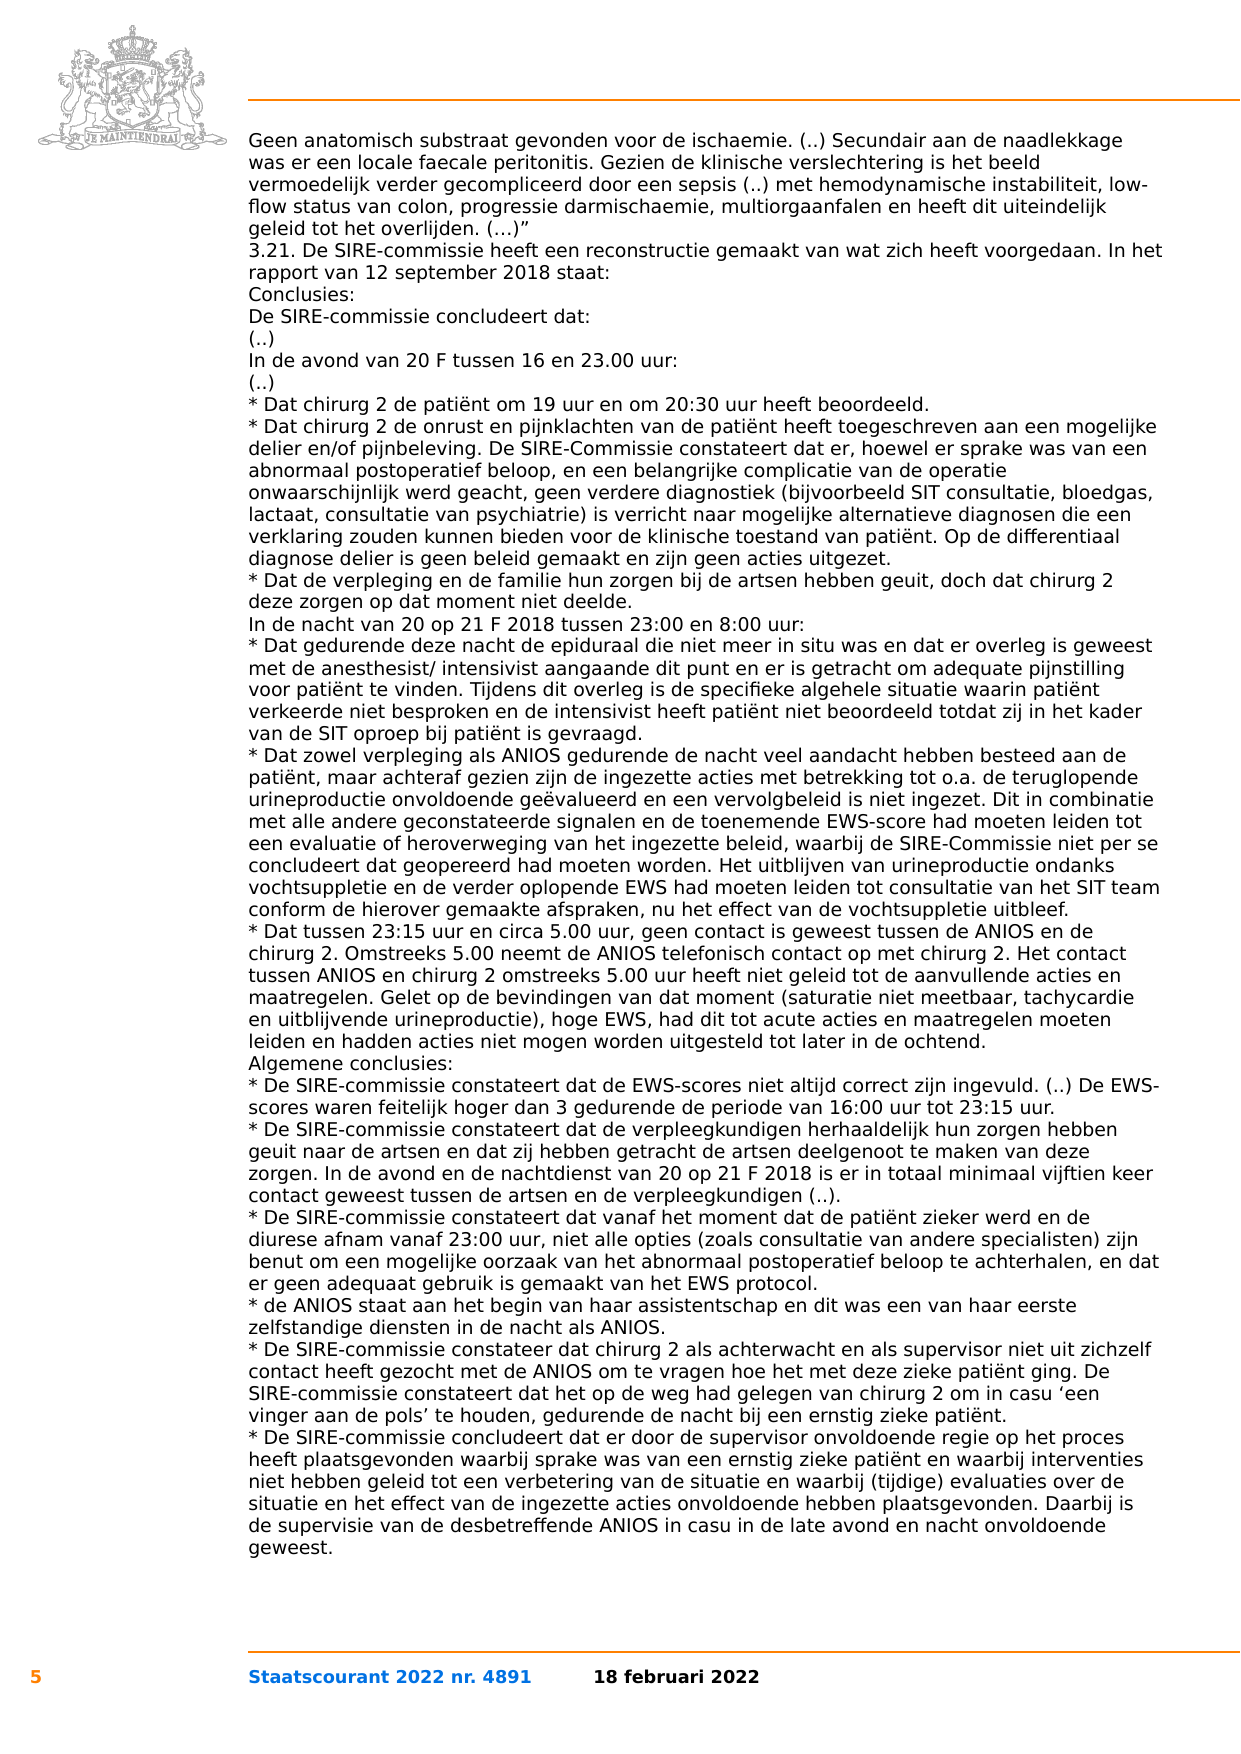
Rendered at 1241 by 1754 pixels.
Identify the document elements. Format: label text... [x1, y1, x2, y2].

text In de nacht van 20 op 21 F 2018 tussen 23:00 en 8:00 uur: [248, 613, 1163, 635]
text Algemene conclusies: [248, 1053, 1163, 1075]
text * De SIRE-commissie constateert dat vanaf het moment dat de patiënt zieker werd en de diurese afnam vanaf 23:00 uur, niet alle opties (zoals consultatie van andere specialisten) zijn benut om een mogelijke oorzaak van het abnormaal postoperatief beloop te achterhalen, en dat er geen adequaat gebruik is gemaakt van het EWS protocol. [248, 1207, 1163, 1295]
text Conclusies: [248, 284, 1163, 306]
text * Dat chirurg 2 de onrust en pijnklachten van de patiënt heeft toegeschreven aan een mogelijke delier en/of pijnbeleving. De SIRE-Commissie constateert dat er, hoewel er sprake was van een abnormaal postoperatief beloop, en een belangrijke complicatie van de operatie onwaarschijnlijk werd geacht, geen verdere diagnostiek (bijvoorbeeld SIT consultatie, bloedgas, lactaat, consultatie van psychiatrie) is verricht naar mogelijke alternatieve diagnosen die een verklaring zouden kunnen bieden voor de klinische toestand van patiënt. Op de differentiaal diagnose delier is geen beleid gemaakt en zijn geen acties uitgezet. [248, 416, 1163, 569]
text * Dat gedurende deze nacht de epiduraal die niet meer in situ was en dat er overleg is geweest met de anesthesist/ intensivist aangaande dit punt en er is getracht om adequate pijnstilling voor patiënt te vinden. Tijdens dit overleg is de specifieke algehele situatie waarin patiënt verkeerde niet besproken en de intensivist heeft patiënt niet beoordeeld totdat zij in het kader van de SIT oproep bij patiënt is gevraagd. [248, 635, 1163, 745]
text * Dat tussen 23:15 uur en circa 5.00 uur, geen contact is geweest tussen de ANIOS en de chirurg 2. Omstreeks 5.00 neemt de ANIOS telefonisch contact op met chirurg 2. Het contact tussen ANIOS en chirurg 2 omstreeks 5.00 uur heeft niet geleid tot de aanvullende acties en maatregelen. Gelet op de bevindingen van dat moment (saturatie niet meetbaar, tachycardie en uitblijvende urineproductie), hoge EWS, had dit tot acute acties en maatregelen moeten leiden en hadden acties niet mogen worden uitgesteld tot later in de ochtend. [248, 921, 1163, 1053]
picture [38, 25, 227, 150]
text (..) [248, 372, 1163, 394]
text * Dat chirurg 2 de patiënt om 19 uur en om 20:30 uur heeft beoordeeld. [248, 394, 1163, 416]
text * De SIRE-commissie constateert dat de verpleegkundigen herhaaldelijk hun zorgen hebben geuit naar de artsen en dat zij hebben getracht de artsen deelgenoot te maken van deze zorgen. In de avond en de nachtdienst van 20 op 21 F 2018 is er in totaal minimaal vijftien keer contact geweest tussen de artsen en de verpleegkundigen (..). [248, 1119, 1163, 1207]
text * De SIRE-commissie constateer dat chirurg 2 als achterwacht en als supervisor niet uit zichzelf contact heeft gezocht met de ANIOS om te vragen hoe het met deze zieke patiënt ging. De SIRE-commissie constateert dat het op de weg had gelegen van chirurg 2 om in casu ‘een vinger aan de pols’ te houden, gedurende de nacht bij een ernstig zieke patiënt. [248, 1339, 1163, 1427]
text (..) [248, 328, 1163, 350]
text * De SIRE-commissie concludeert dat er door de supervisor onvoldoende regie op het proces heeft plaatsgevonden waarbij sprake was van een ernstig zieke patiënt en waarbij interventies niet hebben geleid tot een verbetering van de situatie en waarbij (tijdige) evaluaties over de situatie en het effect van de ingezette acties onvoldoende hebben plaatsgevonden. Daarbij is de supervisie van de desbetreffende ANIOS in casu in de late avond en nacht onvoldoende geweest. [248, 1427, 1163, 1558]
text In de avond van 20 F tussen 16 en 23.00 uur: [248, 350, 1163, 372]
text * Dat zowel verpleging als ANIOS gedurende de nacht veel aandacht hebben besteed aan de patiënt, maar achteraf gezien zijn de ingezette acties met betrekking tot o.a. de teruglopende urineproductie onvoldoende geëvalueerd en een vervolgbeleid is niet ingezet. Dit in combinatie met alle andere geconstateerde signalen en de toenemende EWS-score had moeten leiden tot een evaluatie of heroverweging van het ingezette beleid, waarbij de SIRE-Commissie niet per se concludeert dat geopereerd had moeten worden. Het uitblijven van urineproductie ondanks vochtsuppletie en de verder oplopende EWS had moeten leiden tot consultatie van het SIT team conform de hierover gemaakte afspraken, nu het effect van de vochtsuppletie uitbleef. [248, 745, 1163, 921]
text 3.21. De SIRE-commissie heeft een reconstructie gemaakt van wat zich heeft voorgedaan. In het rapport van 12 september 2018 staat: [248, 240, 1163, 284]
text * Dat de verpleging en de familie hun zorgen bij de artsen hebben geuit, doch dat chirurg 2 deze zorgen op dat moment niet deelde. [248, 569, 1163, 613]
text * De SIRE-commissie constateert dat de EWS-scores niet altijd correct zijn ingevuld. (..) De EWS-scores waren feitelijk hoger dan 3 gedurende de periode van 16:00 uur tot 23:15 uur. [248, 1075, 1163, 1119]
text * de ANIOS staat aan het begin van haar assistentschap en dit was een van haar eerste zelfstandige diensten in de nacht als ANIOS. [248, 1295, 1163, 1339]
text De SIRE-commissie concludeert dat: [248, 306, 1163, 328]
text Geen anatomisch substraat gevonden voor de ischaemie. (..) Secundair aan de naadlekkage was er een locale faecale peritonitis. Gezien de klinische verslechtering is het beeld vermoedelijk verder gecompliceerd door een sepsis (..) met hemodynamische instabiliteit, low-flow status van colon, progressie darmischaemie, multiorgaanfalen en heeft dit uiteindelijk geleid tot het overlijden. (…)” [248, 130, 1163, 240]
